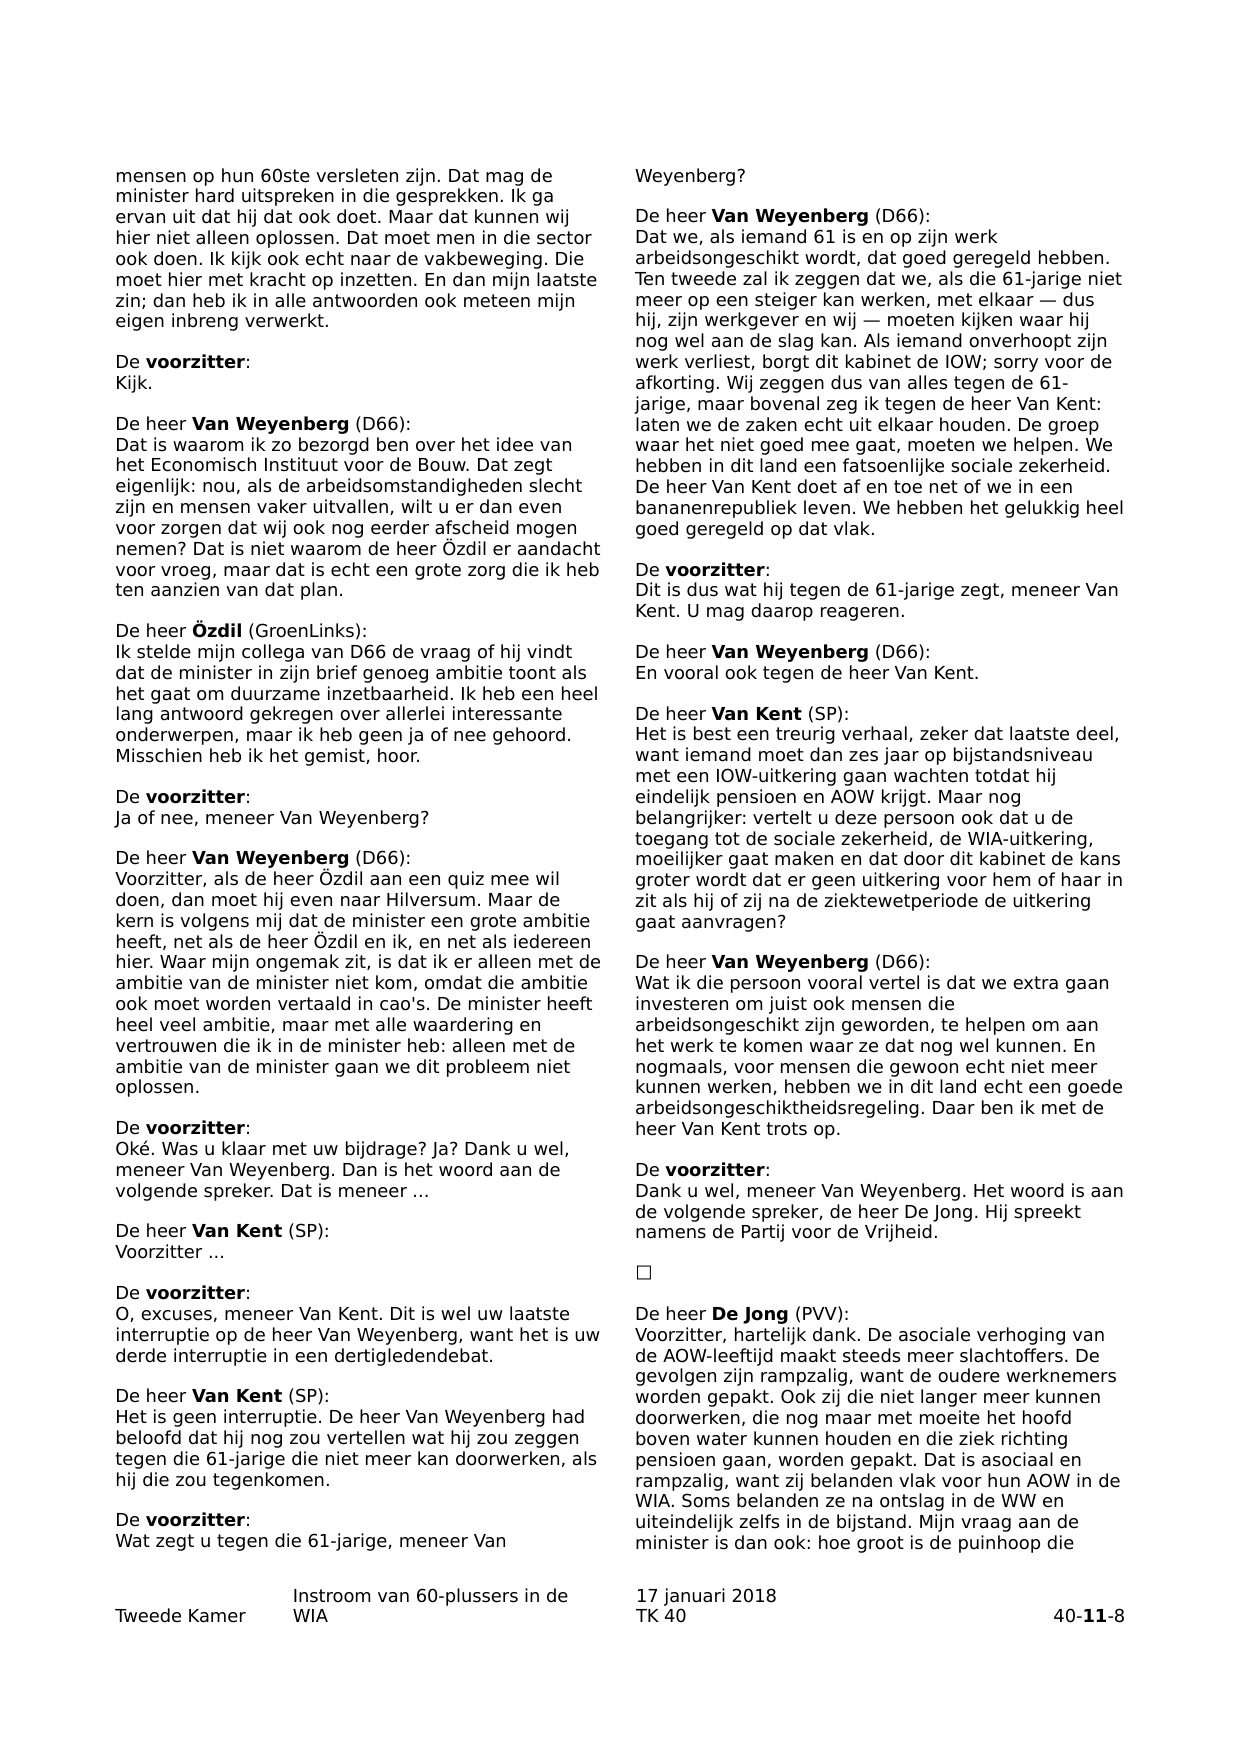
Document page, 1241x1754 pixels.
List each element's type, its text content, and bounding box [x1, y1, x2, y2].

text Voorzitter, hartelijk dank. De asociale verhoging van de AOW-leeftijd maakt steeds meer slachtoffers. De gevolgen zijn rampzalig, want de oudere werknemers worden gepakt. Ook zij die niet langer meer kunnen doorwerken, die nog maar met moeite het hoofd boven water kunnen houden en die ziek richting pensioen gaan, worden gepakt. Dat is asociaal en rampzalig, want zij belanden vlak voor hun AOW in de WIA. Soms belanden ze na ontslag in de WW en uiteindelijk zelfs in de bijstand. Mijn vraag aan de minister is dan ook: hoe groot is de puinhoop die [635, 1324, 1125, 1554]
text De heer Özdil (GroenLinks): [115, 621, 605, 642]
text De voorzitter: [115, 1118, 605, 1139]
text Ja of nee, meneer Van Weyenberg? [115, 807, 605, 828]
text En vooral ook tegen de heer Van Kent. [635, 662, 1125, 683]
text De voorzitter: [115, 787, 605, 807]
text De heer Van Kent (SP): [115, 1386, 605, 1407]
text ⬜ [635, 1263, 1125, 1284]
text De heer De Jong (PVV): [635, 1304, 1125, 1324]
text Wat ik die persoon vooral vertel is dat we extra gaan investeren om juist ook mensen die arbeidsongeschikt zijn geworden, te helpen om aan het werk te komen waar ze dat nog wel kunnen. En nogmaals, voor mensen die gewoon echt niet meer kunnen werken, hebben we in dit land echt een goede arbeidsongeschiktheidsregeling. Daar ben ik met de heer Van Kent trots op. [635, 973, 1125, 1140]
text Ik stelde mijn collega van D66 de vraag of hij vindt dat de minister in zijn brief genoeg ambitie toont als het gaat om duurzame inzetbaarheid. Ik heb een heel lang antwoord gekregen over allerlei interessante onderwerpen, maar ik heb geen ja of nee gehoord. Misschien heb ik het gemist, hoor. [115, 642, 605, 767]
text De voorzitter: [115, 1510, 605, 1531]
text Dat is waarom ik zo bezorgd ben over het idee van het Economisch Instituut voor de Bouw. Dat zegt eigenlijk: nou, als de arbeidsomstandigheden slecht zijn en mensen vaker uitvallen, wilt u er dan even voor zorgen dat wij ook nog eerder afscheid mogen nemen? Dat is niet waarom de heer Özdil er aandacht voor vroeg, maar dat is echt een grote zorg die ik heb ten aanzien van dat plan. [115, 434, 605, 601]
text Dit is dus wat hij tegen de 61-jarige zegt, meneer Van Kent. U mag daarop reageren. [635, 580, 1125, 622]
text Kijk. [115, 373, 605, 393]
text De heer Van Kent (SP): [115, 1221, 605, 1242]
text Dank u wel, meneer Van Weyenberg. Het woord is aan de volgende spreker, de heer De Jong. Hij spreekt namens de Partij voor de Vrijheid. [635, 1181, 1125, 1243]
text De voorzitter: [115, 1283, 605, 1304]
text Dat we, als iemand 61 is en op zijn werk arbeidsongeschikt wordt, dat goed geregeld hebben. Ten tweede zal ik zeggen dat we, als die 61-jarige niet meer op een steiger kan werken, met elkaar — dus hij, zijn werkgever en wij — moeten kijken waar hij nog wel aan de slag kan. Als iemand onverhoopt zijn werk verliest, borgt dit kabinet de IOW; sorry voor de afkorting. Wij zeggen dus van alles tegen de 61-jarige, maar bovenal zeg ik tegen de heer Van Kent: laten we de zaken echt uit elkaar houden. De groep waar het niet goed mee gaat, moeten we helpen. We hebben in dit land een fatsoenlijke sociale zekerheid. De heer Van Kent doet af en toe net of we in een bananenrepubliek leven. We hebben het gelukkig heel goed geregeld op dat vlak. [635, 227, 1125, 539]
text Weyenberg? [635, 165, 1125, 186]
text Wat zegt u tegen die 61-jarige, meneer Van [115, 1531, 605, 1552]
text Voorzitter, als de heer Özdil aan een quiz mee wil doen, dan moet hij even naar Hilversum. Maar de kern is volgens mij dat de minister een grote ambitie heeft, net als de heer Özdil en ik, en net als iedereen hier. Waar mijn ongemak zit, is dat ik er alleen met de ambitie van de minister niet kom, omdat die ambitie ook moet worden vertaald in cao's. De minister heeft heel veel ambitie, maar met alle waardering en vertrouwen die ik in de minister heb: alleen met de ambitie van de minister gaan we dit probleem niet oplossen. [115, 869, 605, 1098]
text De heer Van Weyenberg (D66): [115, 413, 605, 434]
text O, excuses, meneer Van Kent. Dit is wel uw laatste interruptie op de heer Van Weyenberg, want het is uw derde interruptie in een dertigledendebat. [115, 1304, 605, 1366]
text Het is best een treurig verhaal, zeker dat laatste deel, want iemand moet dan zes jaar op bijstandsniveau met een IOW-uitkering gaan wachten totdat hij eindelijk pensioen en AOW krijgt. Maar nog belangrijker: vertelt u deze persoon ook dat u de toegang tot de sociale zekerheid, de WIA-uitkering, moeilijker gaat maken en dat door dit kabinet de kans groter wordt dat er geen uitkering voor hem of haar in zit als hij of zij na de ziektewetperiode de uitkering gaat aanvragen? [635, 724, 1125, 932]
text De voorzitter: [115, 352, 605, 373]
text Oké. Was u klaar met uw bijdrage? Ja? Dank u wel, meneer Van Weyenberg. Dan is het woord aan de volgende spreker. Dat is meneer ... [115, 1139, 605, 1201]
text De heer Van Weyenberg (D66): [635, 642, 1125, 662]
text De heer Van Kent (SP): [635, 703, 1125, 724]
text De heer Van Weyenberg (D66): [635, 206, 1125, 227]
text mensen op hun 60ste versleten zijn. Dat mag de minister hard uitspreken in die gesprekken. Ik ga ervan uit dat hij dat ook doet. Maar dat kunnen wij hier niet alleen oplossen. Dat moet men in die sector ook doen. Ik kijk ook echt naar de vakbeweging. Die moet hier met kracht op inzetten. En dan mijn laatste zin; dan heb ik in alle antwoorden ook meteen mijn eigen inbreng verwerkt. [115, 165, 605, 332]
text Voorzitter ... [115, 1242, 605, 1263]
text Het is geen interruptie. De heer Van Weyenberg had beloofd dat hij nog zou vertellen wat hij zou zeggen tegen die 61-jarige die niet meer kan doorwerken, als hij die zou tegenkomen. [115, 1407, 605, 1490]
text De heer Van Weyenberg (D66): [635, 952, 1125, 973]
text De heer Van Weyenberg (D66): [115, 848, 605, 869]
text De voorzitter: [635, 559, 1125, 580]
text De voorzitter: [635, 1160, 1125, 1181]
